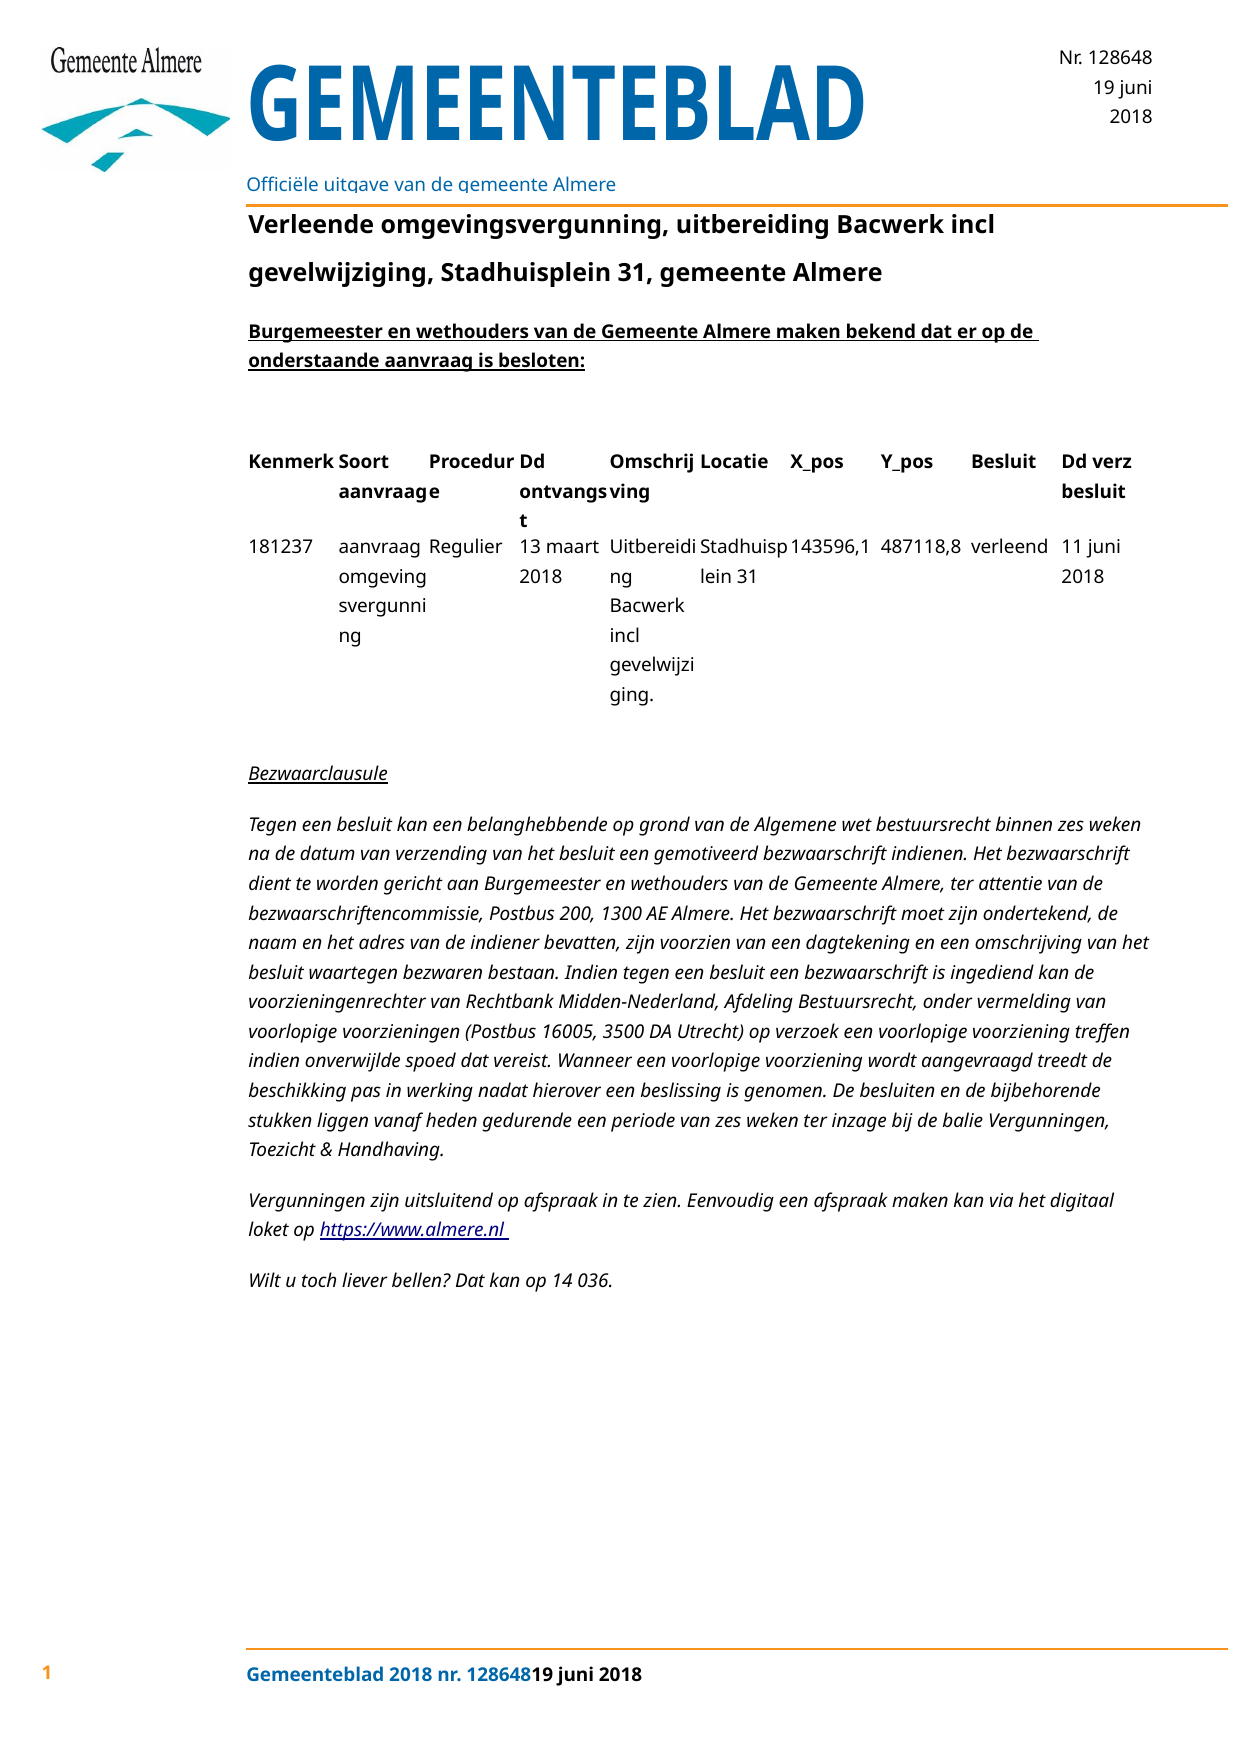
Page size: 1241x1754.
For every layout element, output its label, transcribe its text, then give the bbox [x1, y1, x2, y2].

table_cell 11 juni 2018 [1061, 533, 1152, 707]
table_header X_pos [790, 449, 881, 533]
table_cell aanvraag omgevingsvergunning [338, 533, 429, 707]
text Verleende omgevingsvergunning, uitbereiding Bacwerk incl gevelwijziging, Stadhuisplein 31, gemeente Almere [248, 207, 1152, 288]
table_header Procedure [429, 449, 519, 533]
table_header Omschrijving [609, 449, 700, 533]
table_cell verleend [971, 533, 1061, 707]
picture [41, 47, 231, 172]
text Vergunningen zijn uitsluitend op afspraak in te zien. Eenvoudig een afspraak maken kan via het digitaal loket op https://www.almere.nl [248, 1187, 1152, 1242]
text Burgemeester en wethouders van de Gemeente Almere maken bekend dat er op de onderstaande aanvraag is besloten: [248, 318, 1152, 373]
table_cell 181237 [248, 533, 338, 707]
table_header Soort aanvraag [338, 449, 429, 533]
text Wilt u toch liever bellen? Dat kan op 14 036. [248, 1267, 1152, 1293]
table_header Kenmerk [248, 449, 338, 533]
table_header Dd verz besluit [1061, 449, 1152, 533]
table_cell Stadhuisplein 31 [700, 533, 790, 707]
table_cell 143596,1 [790, 533, 881, 707]
table_header Besluit [971, 449, 1061, 533]
table_header Dd ontvangst [519, 449, 609, 533]
text Tegen een besluit kan een belanghebbende op grond van de Algemene wet bestuursrecht binnen zes weken na de datum van verzending van het besluit een gemotiveerd bezwaarschrift indienen. Het bezwaarschrift dient te worden gericht aan Burgemeester en wethouders van de Gemeente Almere, ter attentie van de bezwaarschriftencommissie, Postbus 200, 1300 AE Almere. Het bezwaarschrift moet zijn ondertekend, de naam en het adres van de indiener bevatten, zijn voorzien van een dagtekening en een omschrijving van het besluit waartegen bezwaren bestaan. Indien tegen een besluit een bezwaarschrift is ingediend kan de voorzieningenrechter van Rechtbank Midden-Nederland, Afdeling Bestuursrecht, onder vermelding van voorlopige voorzieningen (Postbus 16005, 3500 DA Utrecht) op verzoek een voorlopige voorziening treffen indien onverwijlde spoed dat vereist. Wanneer een voorlopige voorziening wordt aangevraagd treedt de beschikking pas in werking nadat hierover een beslissing is genomen. De besluiten en de bijbehorende stukken liggen vanaf heden gedurende een periode van zes weken ter inzage bij de balie Vergunningen, Toezicht & Handhaving. [248, 811, 1152, 1162]
table_cell 13 maart 2018 [519, 533, 609, 707]
table_cell Regulier [429, 533, 519, 707]
table_cell Uitbereiding Bacwerk incl gevelwijziging. [609, 533, 700, 707]
table_cell 487118,8 [881, 533, 971, 707]
table_header Y_pos [881, 449, 971, 533]
table_header Locatie [700, 449, 790, 533]
text Bezwaarclausule [248, 761, 1152, 786]
